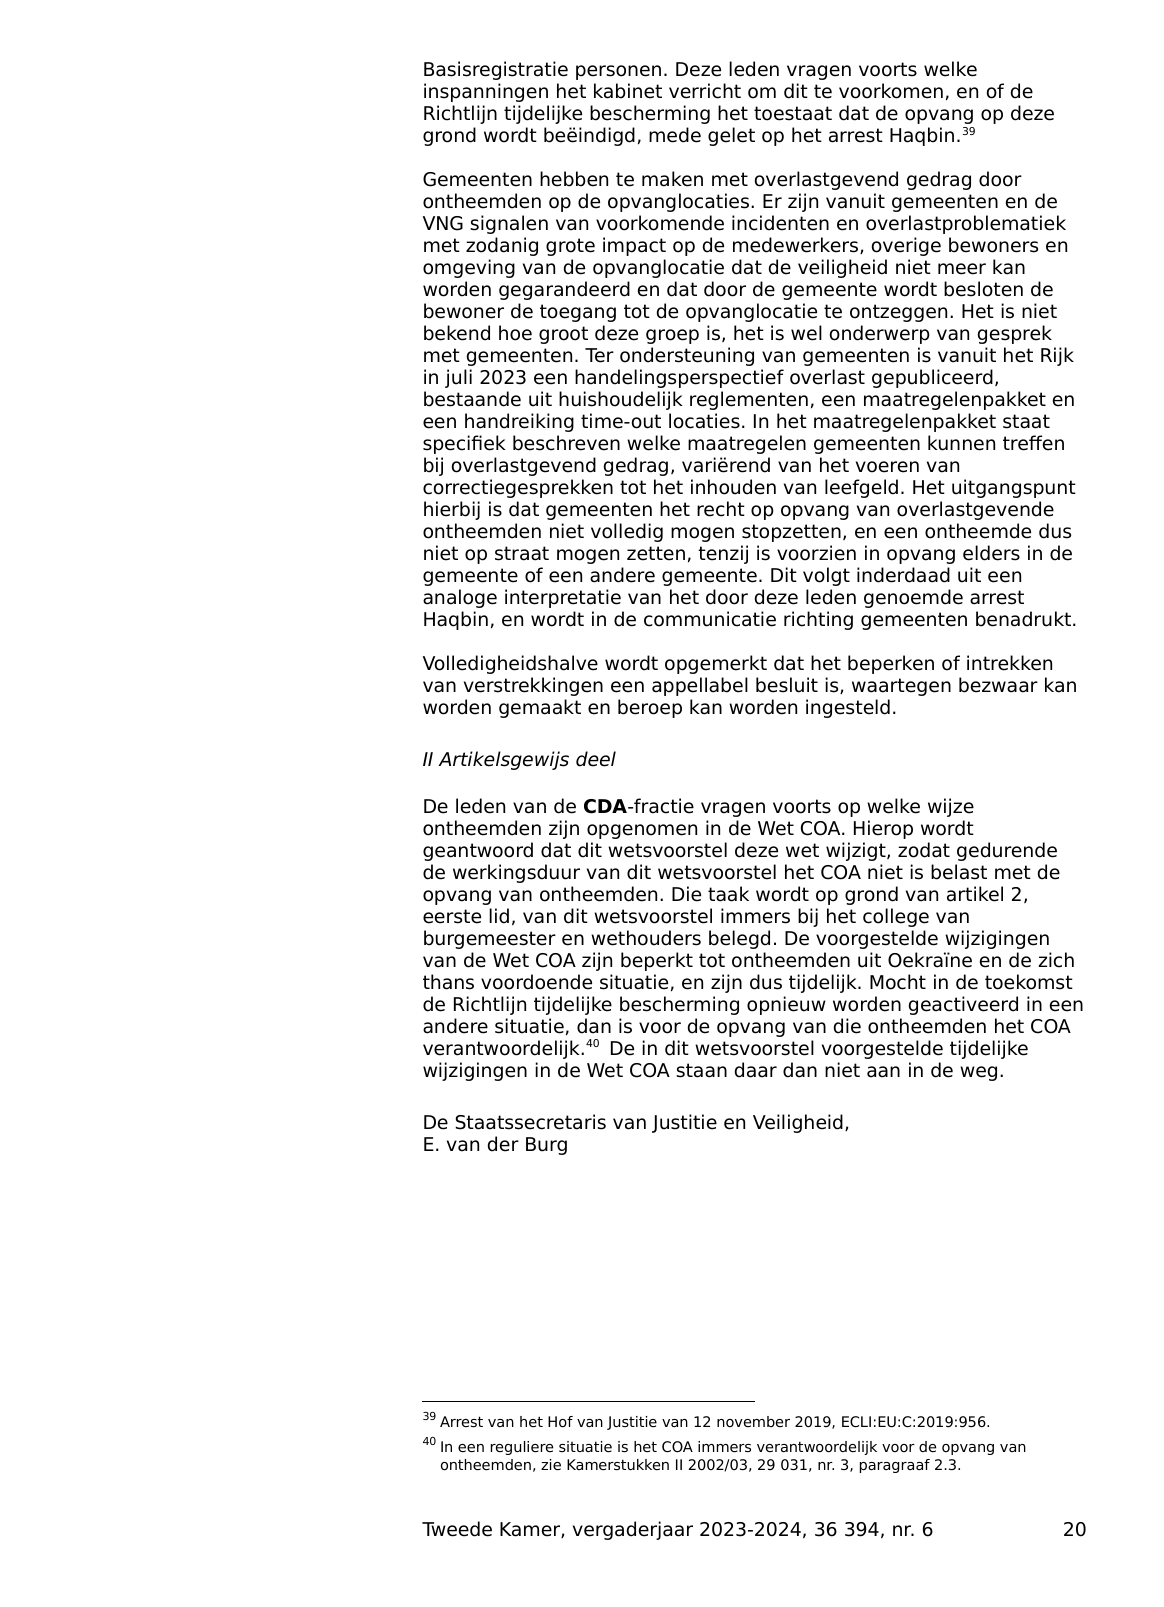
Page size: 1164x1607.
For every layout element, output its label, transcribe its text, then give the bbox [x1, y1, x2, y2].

text Gemeenten hebben te maken met overlastgevend gedrag door ontheemden op de opvanglocaties. Er zijn vanuit gemeenten en de VNG signalen van voorkomende incidenten en overlastproblematiek met zodanig grote impact op de medewerkers, overige bewoners en omgeving van de opvanglocatie dat de veiligheid niet meer kan worden gegarandeerd en dat door de gemeente wordt besloten de bewoner de toegang tot de opvanglocatie te ontzeggen. Het is niet bekend hoe groot deze groep is, het is wel onderwerp van gesprek met gemeenten. Ter ondersteuning van gemeenten is vanuit het Rijk in juli 2023 een handelingsperspectief overlast gepubliceerd, bestaande uit huishoudelijk reglementen, een maatregelenpakket en een handreiking time-out locaties. In het maatregelenpakket staat specifiek beschreven welke maatregelen gemeenten kunnen treffen bij overlastgevend gedrag, variërend van het voeren van correctiegesprekken tot het inhouden van leefgeld. Het uitgangspunt hierbij is dat gemeenten het recht op opvang van overlastgevende ontheemden niet volledig mogen stopzetten, en een ontheemde dus niet op straat mogen zetten, tenzij is voorzien in opvang elders in de gemeente of een andere gemeente. Dit volgt inderdaad uit een analoge interpretatie van het door deze leden genoemde arrest Haqbin, en wordt in de communicatie richting gemeenten benadrukt. [422, 169, 1087, 631]
text De leden van de CDA-fractie vragen voorts op welke wijze ontheemden zijn opgenomen in de Wet COA. Hierop wordt geantwoord dat dit wetsvoorstel deze wet wijzigt, zodat gedurende de werkingsduur van dit wetsvoorstel het COA niet is belast met de opvang van ontheemden. Die taak wordt op grond van artikel 2, eerste lid, van dit wetsvoorstel immers bij het college van burgemeester en wethouders belegd. De voorgestelde wijzigingen van de Wet COA zijn beperkt tot ontheemden uit Oekraïne en de zich thans voordoende situatie, en zijn dus tijdelijk. Mocht in de toekomst de Richtlijn tijdelijke bescherming opnieuw worden geactiveerd in een andere situatie, dan is voor de opvang van die ontheemden het COA verantwoordelijk. De in dit wetsvoorstel voorgestelde tijdelijke wijzigingen in de Wet COA staan daar dan niet aan in de weg. [422, 796, 1087, 1082]
subtitle II Artikelsgewijs deel [422, 749, 1087, 771]
text Volledigheidshalve wordt opgemerkt dat het beperken of intrekken van verstrekkingen een appellabel besluit is, waartegen bezwaar kan worden gemaakt en beroep kan worden ingesteld. [422, 653, 1087, 719]
text De Staatssecretaris van Justitie en Veiligheid, E. van der Burg [422, 1112, 1087, 1156]
text Arrest van het Hof van Justitie van 12 november 2019, ECLI:EU:C:2019:956. [422, 1410, 1087, 1432]
text Basisregistratie personen. Deze leden vragen voorts welke inspanningen het kabinet verricht om dit te voorkomen, en of de Richtlijn tijdelijke bescherming het toestaat dat de opvang op deze grond wordt beëindigd, mede gelet op het arrest Haqbin. [422, 59, 1087, 147]
text In een reguliere situatie is het COA immers verantwoordelijk voor de opvang van ontheemden, zie Kamerstukken II 2002/03, 29 031, nr. 3, paragraaf 2.3. [422, 1435, 1087, 1474]
